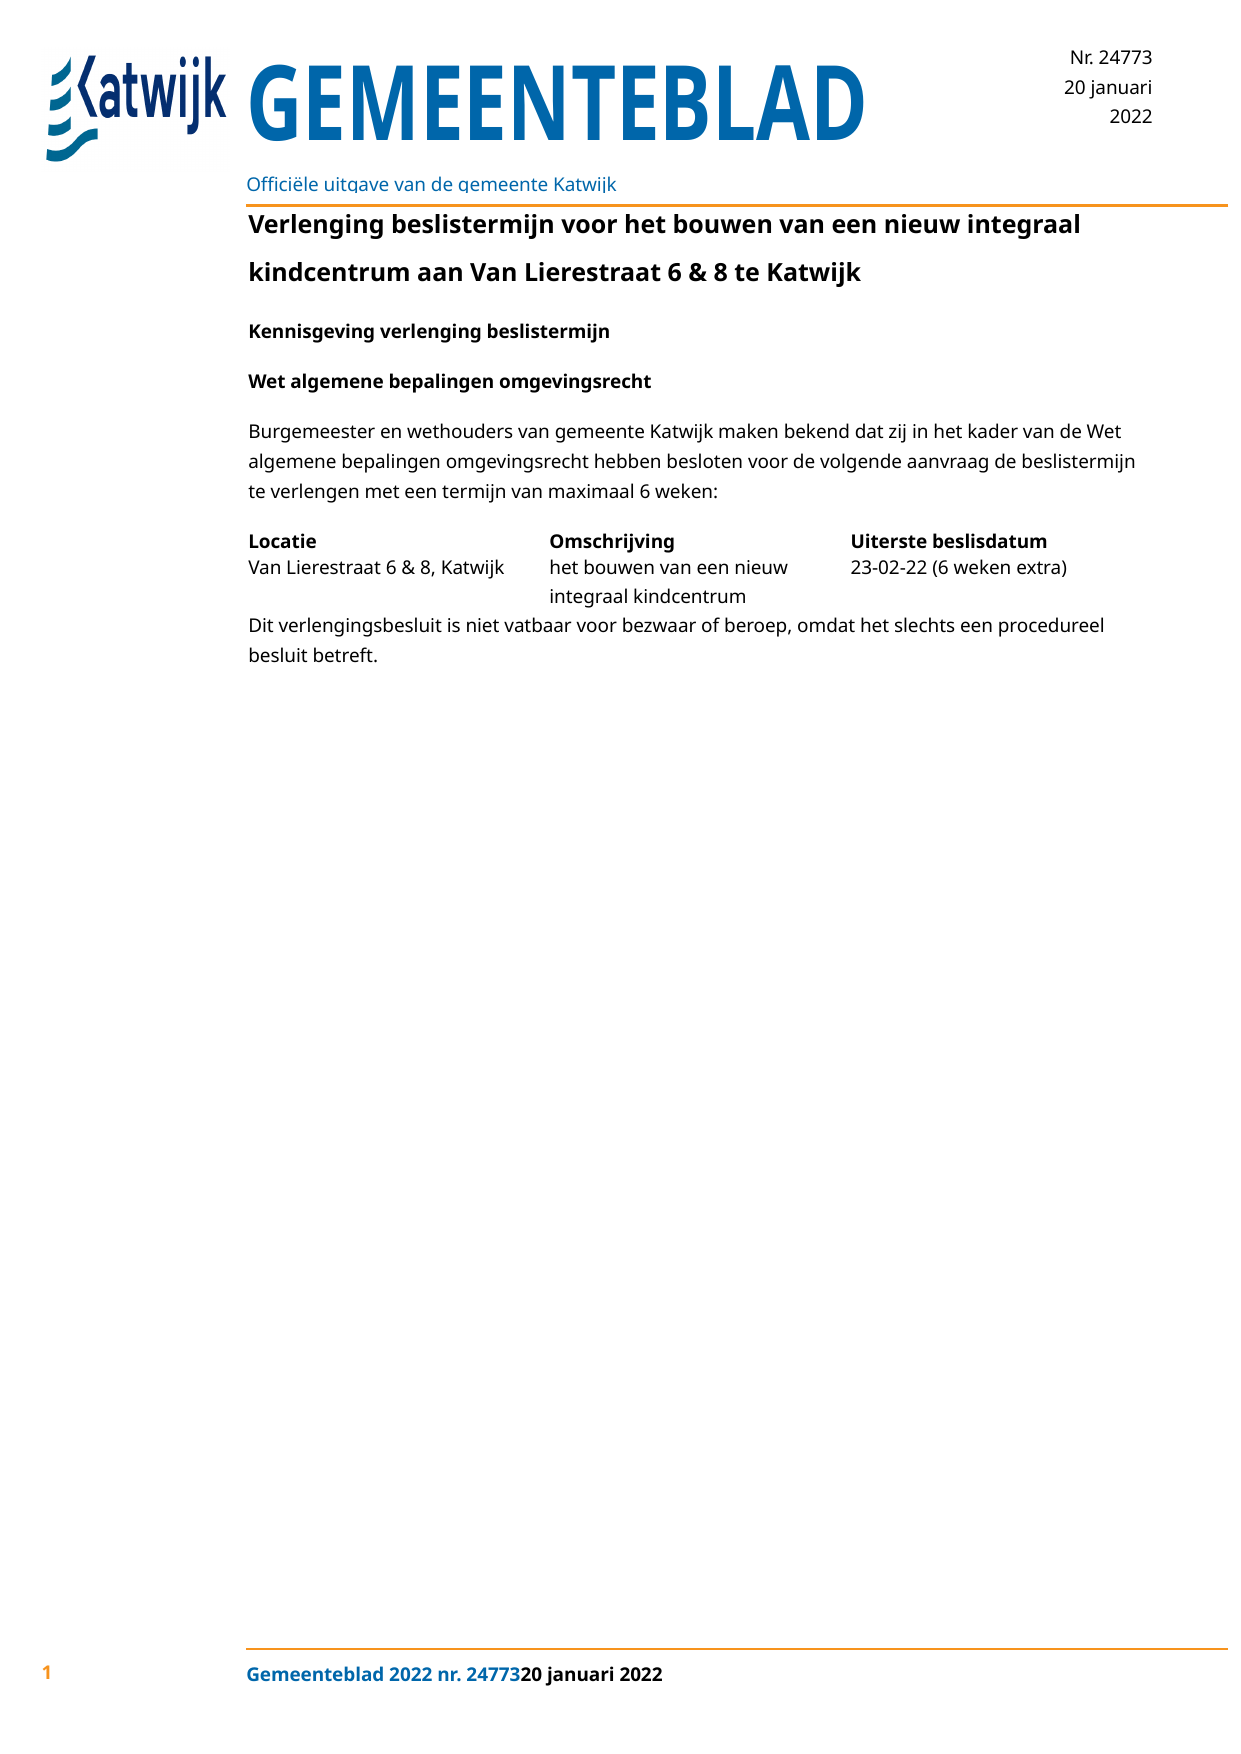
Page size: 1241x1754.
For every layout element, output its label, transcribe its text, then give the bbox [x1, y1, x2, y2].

text Verlenging beslistermijn voor het bouwen van een nieuw integraal kindcentrum aan Van Lierestraat 6 & 8 te Katwijk [248, 207, 1152, 288]
text Wet algemene bepalingen omgevingsrecht [248, 368, 1152, 394]
table_header Locatie [248, 529, 549, 554]
text Burgemeester en wethouders van gemeente Katwijk maken bekend dat zij in het kader van de Wet algemene bepalingen omgevingsrecht hebben besloten voor de volgende aanvraag de beslistermijn te verlengen met een termijn van maximaal 6 weken: [248, 419, 1152, 504]
text Kennisgeving verlenging beslistermijn [248, 318, 1152, 344]
picture [41, 47, 231, 172]
table_header Uiterste beslisdatum [850, 529, 1152, 554]
table_cell 23-02-22 (6 weken extra) [850, 554, 1152, 609]
table_cell Van Lierestraat 6 & 8, Katwijk [248, 554, 549, 609]
text Dit verlengingsbesluit is niet vatbaar voor bezwaar of beroep, omdat het slechts een procedureel besluit betreft. [248, 613, 1152, 668]
table_cell het bouwen van een nieuw integraal kindcentrum [549, 554, 850, 609]
table_header Omschrijving [549, 529, 850, 554]
